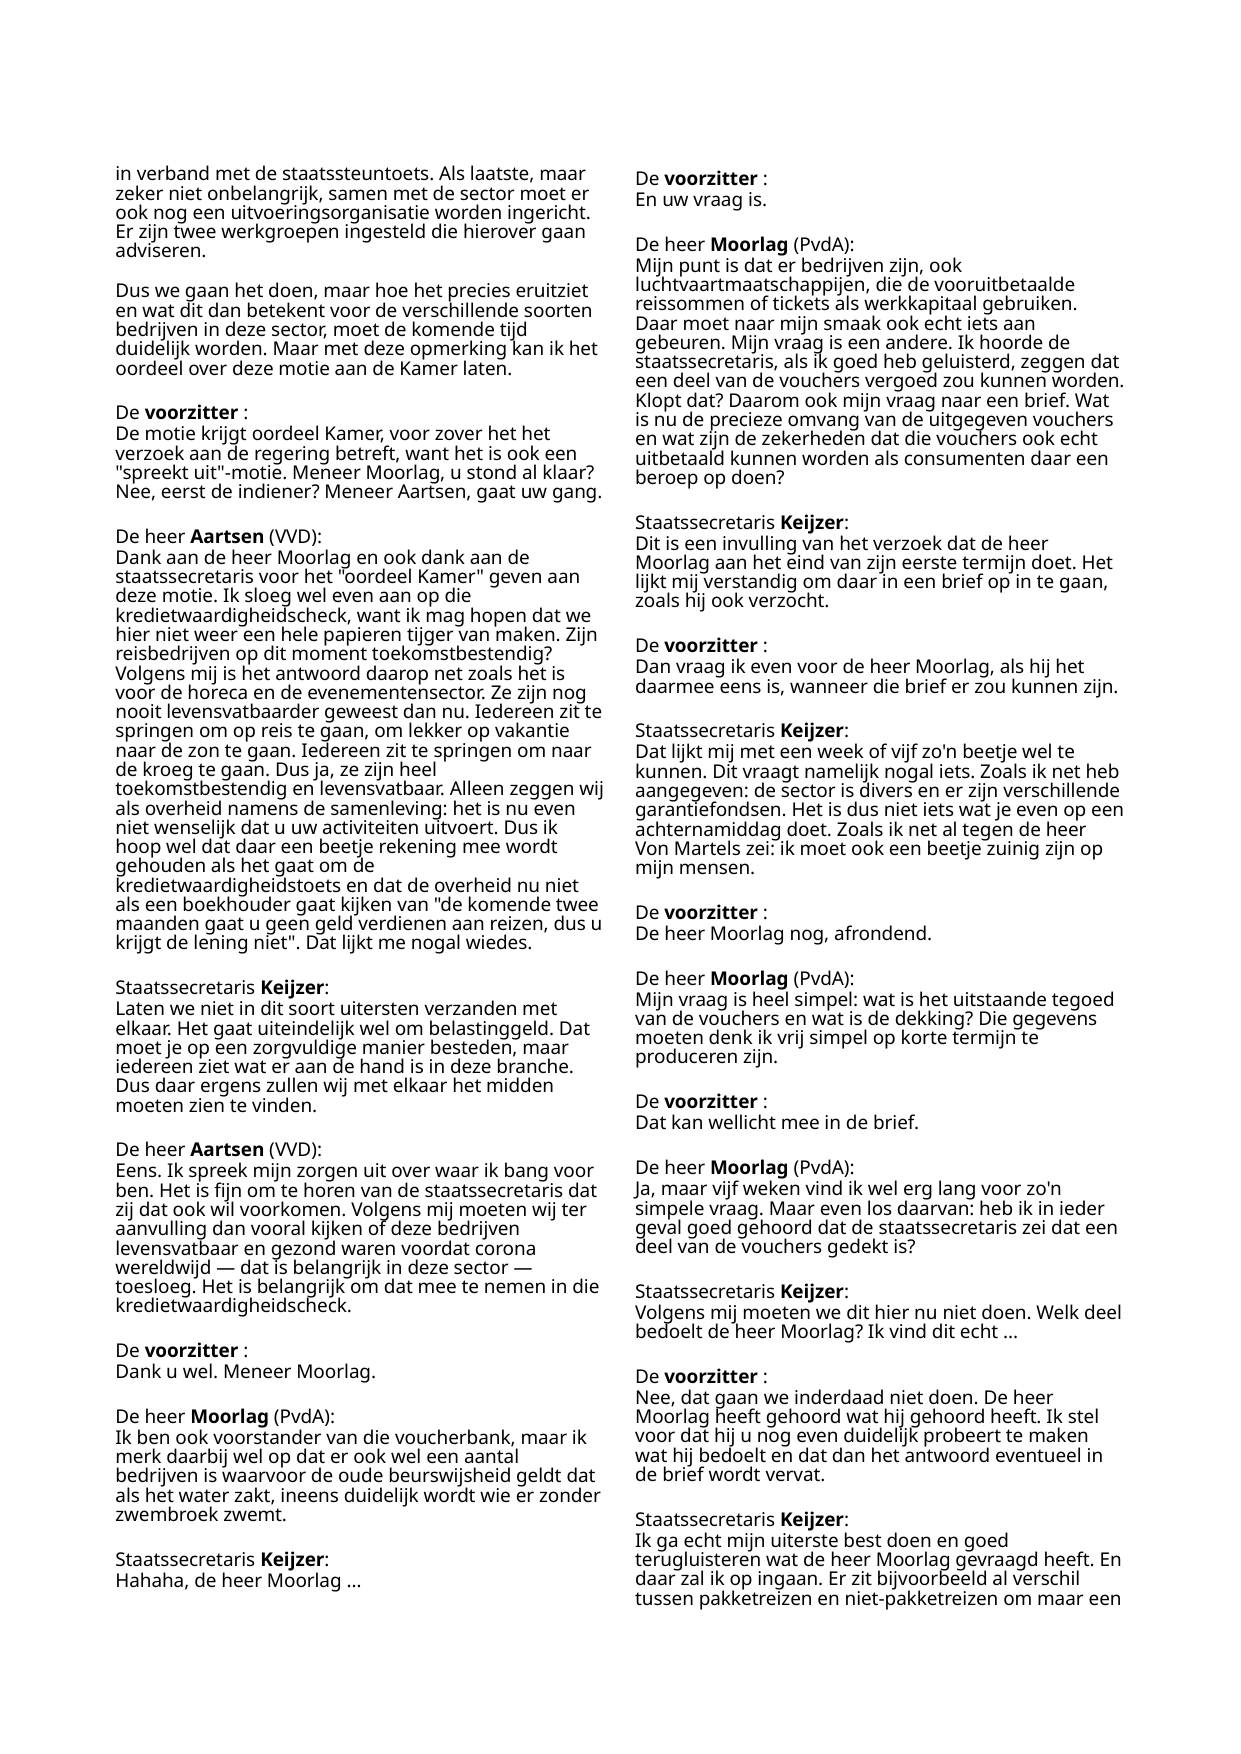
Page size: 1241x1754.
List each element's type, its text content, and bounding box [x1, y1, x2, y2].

text Staatssecretaris Keijzer: [635, 509, 1125, 535]
text Staatssecretaris Keijzer: [635, 1506, 1125, 1532]
text De voorzitter : [635, 633, 1125, 658]
text De voorzitter : [635, 165, 1125, 191]
text Volgens mij moeten we dit hier nu niet doen. Welk deel bedoelt de heer Moorlag? Ik vind dit echt ... [635, 1304, 1125, 1342]
text Ik ben ook voorstander van die voucherbank, maar ik merk daarbij wel op dat er ook wel een aantal bedrijven is waarvoor de oude beurswijsheid geldt dat als het water zakt, ineens duidelijk wordt wie er zonder zwembroek zwemt. [115, 1429, 605, 1525]
text De voorzitter : [115, 399, 605, 425]
text De voorzitter : [635, 1089, 1125, 1114]
text Dank aan de heer Moorlag en ook dank aan de staatssecretaris voor het "oordeel Kamer" geven aan deze motie. Ik sloeg wel even aan op die kredietwaardigheidscheck, want ik mag hopen dat we hier niet weer een hele papieren tijger van maken. Zijn reisbedrijven op dit moment toekomstbestendig? Volgens mij is het antwoord daarop net zoals het is voor de horeca en de evenementensector. Ze zijn nog nooit levensvatbaarder geweest dan nu. Iedereen zit te springen om op reis te gaan, om lekker op vakantie naar de zon te gaan. Iedereen zit te springen om naar de kroeg te gaan. Dus ja, ze zijn heel toekomstbestendig en levensvatbaar. Alleen zeggen wij als overheid namens de samenleving: het is nu even niet wenselijk dat u uw activiteiten uitvoert. Dus ik hoop wel dat daar een beetje rekening mee wordt gehouden als het gaat om de kredietwaardigheidstoets en dat de overheid nu niet als een boekhouder gaat kijken van "de komende twee maanden gaat u geen geld verdienen aan reizen, dus u krijgt de lening niet". Dat lijkt me nogal wiedes. [115, 549, 605, 954]
text De heer Aartsen (VVD): [115, 1137, 605, 1162]
text Dit is een invulling van het verzoek dat de heer Moorlag aan het eind van zijn eerste termijn doet. Het lijkt mij verstandig om daar in een brief op in te gaan, zoals hij ook verzocht. [635, 535, 1125, 612]
text Dat kan wellicht mee in de brief. [635, 1114, 1125, 1134]
text Ja, maar vijf weken vind ik wel erg lang voor zo'n simpele vraag. Maar even los daarvan: heb ik in ieder geval goed gehoord dat de staatssecretaris zei dat een deel van de vouchers gedekt is? [635, 1180, 1125, 1257]
text De heer Moorlag nog, afrondend. [635, 925, 1125, 944]
text Hahaha, de heer Moorlag … [115, 1572, 605, 1591]
text in verband met de staatssteuntoets. Als laatste, maar zeker niet onbelangrijk, samen met de sector moet er ook nog een uitvoeringsorganisatie worden ingericht. Er zijn twee werkgroepen ingesteld die hierover gaan adviseren. [115, 165, 605, 262]
text De voorzitter : [635, 899, 1125, 925]
text De voorzitter : [635, 1363, 1125, 1389]
text De voorzitter : [115, 1337, 605, 1363]
text De motie krijgt oordeel Kamer, voor zover het het verzoek aan de regering betreft, want het is ook een "spreekt uit"-motie. Meneer Moorlag, u stond al klaar? Nee, eerst de indiener? Meneer Aartsen, gaat uw gang. [115, 425, 605, 502]
text Dat lijkt mij met een week of vijf zo'n beetje wel te kunnen. Dit vraagt namelijk nogal iets. Zoals ik net heb aangegeven: de sector is divers en er zijn verschillende garantiefondsen. Het is dus niet iets wat je even op een achternamiddag doet. Zoals ik net al tegen de heer Von Martels zei: ik moet ook een beetje zuinig zijn op mijn mensen. [635, 743, 1125, 878]
text Staatssecretaris Keijzer: [635, 1278, 1125, 1304]
text Staatssecretaris Keijzer: [115, 1546, 605, 1572]
text En uw vraag is. [635, 191, 1125, 210]
text De heer Moorlag (PvdA): [635, 965, 1125, 991]
text De heer Aartsen (VVD): [115, 523, 605, 549]
text De heer Moorlag (PvdA): [635, 231, 1125, 257]
text Dank u wel. Meneer Moorlag. [115, 1363, 605, 1382]
text Mijn vraag is heel simpel: wat is het uitstaande tegoed van de vouchers en wat is de dekking? Die gegevens moeten denk ik vrij simpel op korte termijn te produceren zijn. [635, 991, 1125, 1068]
text Laten we niet in dit soort uitersten verzanden met elkaar. Het gaat uiteindelijk wel om belastinggeld. Dat moet je op een zorgvuldige manier besteden, maar iedereen ziet wat er aan de hand is in deze branche. Dus daar ergens zullen wij met elkaar het midden moeten zien te vinden. [115, 1000, 605, 1116]
text De heer Moorlag (PvdA): [635, 1154, 1125, 1180]
text Dan vraag ik even voor de heer Moorlag, als hij het daarmee eens is, wanneer die brief er zou kunnen zijn. [635, 658, 1125, 697]
text Staatssecretaris Keijzer: [635, 718, 1125, 743]
text De heer Moorlag (PvdA): [115, 1403, 605, 1429]
text Mijn punt is dat er bedrijven zijn, ook luchtvaartmaatschappijen, die de vooruitbetaalde reissommen of tickets als werkkapitaal gebruiken. Daar moet naar mijn smaak ook echt iets aan gebeuren. Mijn vraag is een andere. Ik hoorde de staatssecretaris, als ik goed heb geluisterd, zeggen dat een deel van de vouchers vergoed zou kunnen worden. Klopt dat? Daarom ook mijn vraag naar een brief. Wat is nu de precieze omvang van de uitgegeven vouchers en wat zijn de zekerheden dat die vouchers ook echt uitbetaald kunnen worden als consumenten daar een beroep op doen? [635, 257, 1125, 488]
text Staatssecretaris Keijzer: [115, 974, 605, 1000]
text Ik ga echt mijn uiterste best doen en goed terugluisteren wat de heer Moorlag gevraagd heeft. En daar zal ik op ingaan. Er zit bijvoorbeeld al verschil tussen pakketreizen en niet-pakketreizen om maar een [635, 1532, 1125, 1609]
text Nee, dat gaan we inderdaad niet doen. De heer Moorlag heeft gehoord wat hij gehoord heeft. Ik stel voor dat hij u nog even duidelijk probeert te maken wat hij bedoelt en dat dan het antwoord eventueel in de brief wordt vervat. [635, 1389, 1125, 1485]
text Eens. Ik spreek mijn zorgen uit over waar ik bang voor ben. Het is fijn om te horen van de staatssecretaris dat zij dat ook wil voorkomen. Volgens mij moeten wij ter aanvulling dan vooral kijken of deze bedrijven levensvatbaar en gezond waren voordat corona wereldwijd — dat is belangrijk in deze sector — toesloeg. Het is belangrijk om dat mee te nemen in die kredietwaardigheidscheck. [115, 1162, 605, 1317]
text Dus we gaan het doen, maar hoe het precies eruitziet en wat dit dan betekent voor de verschillende soorten bedrijven in deze sector, moet de komende tijd duidelijk worden. Maar met deze opmerking kan ik het oordeel over deze motie aan de Kamer laten. [115, 282, 605, 379]
